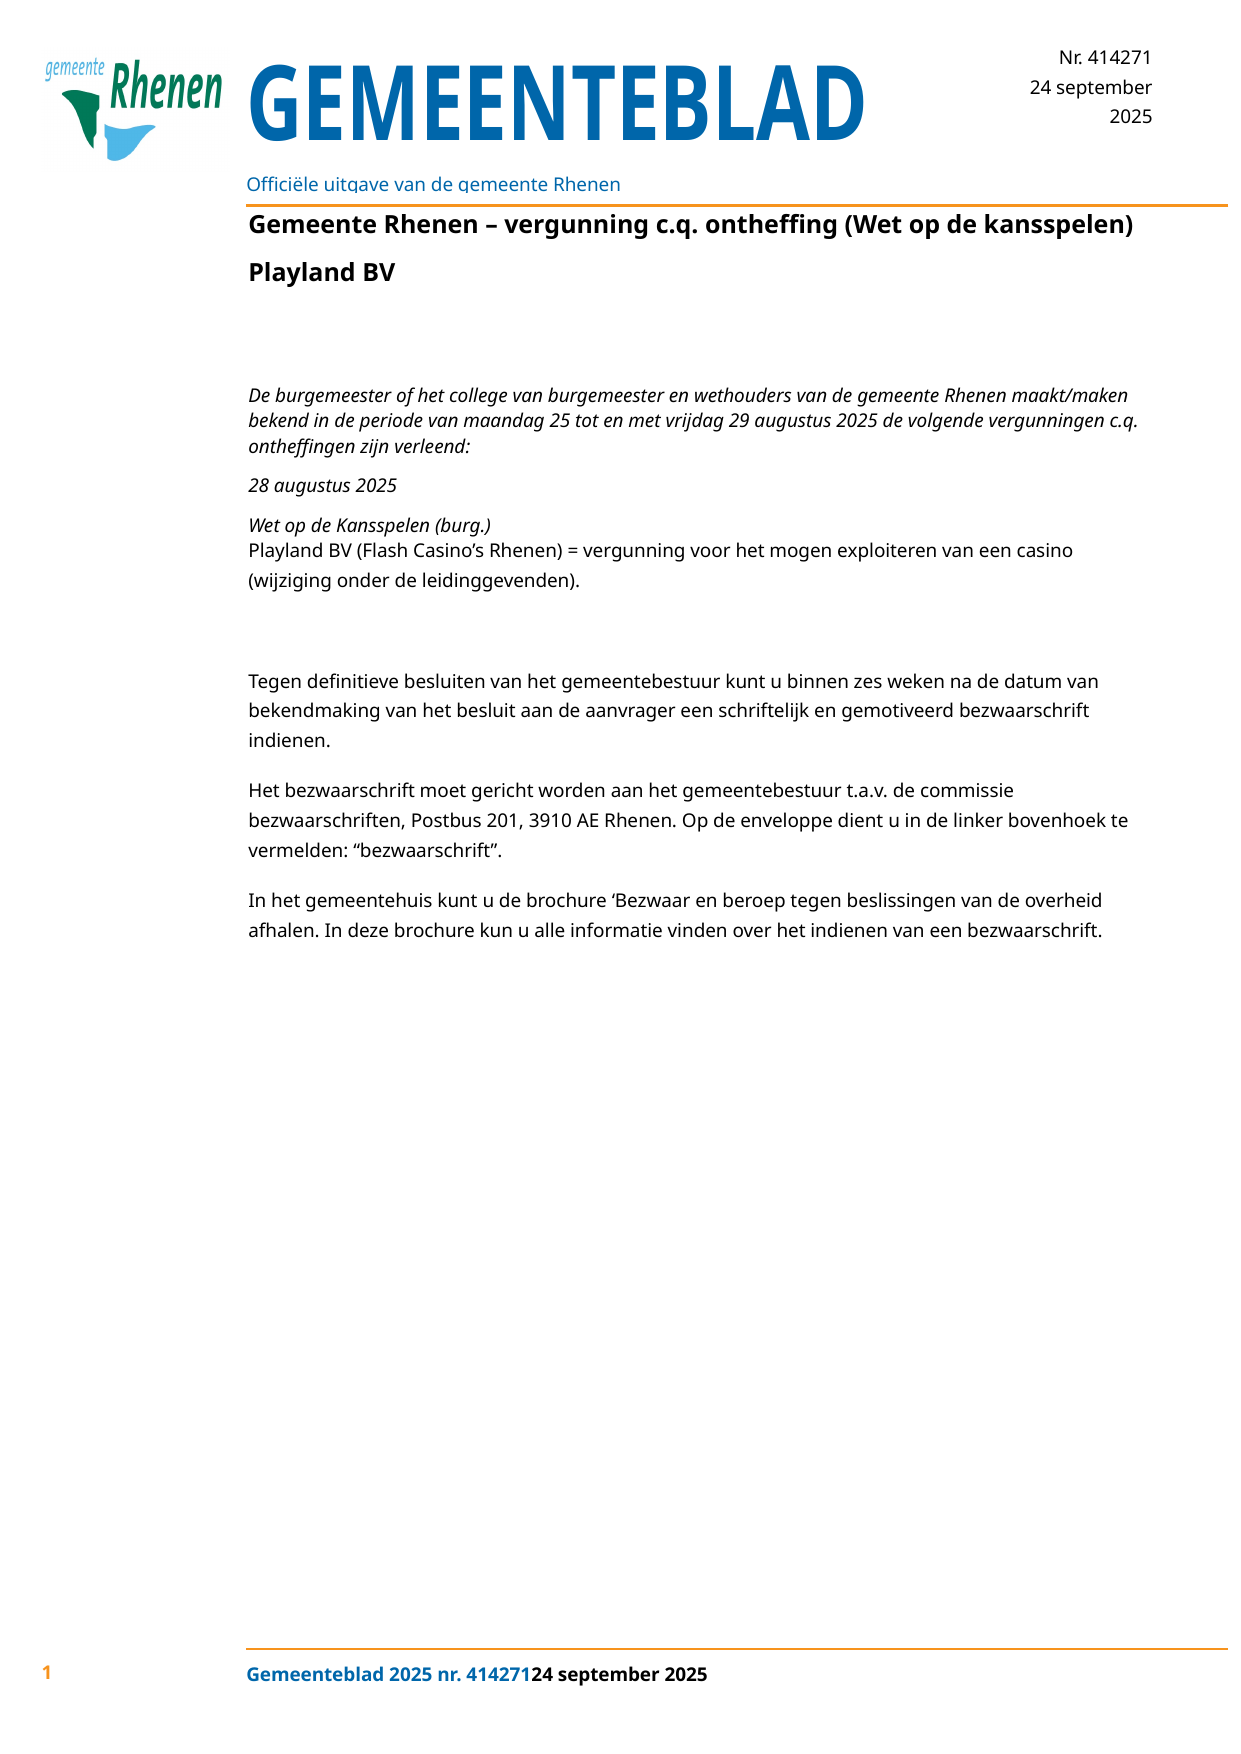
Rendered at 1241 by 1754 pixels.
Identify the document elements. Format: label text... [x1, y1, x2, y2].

text Tegen definitieve besluiten van het gemeentebestuur kunt u binnen zes weken na de datum van bekendmaking van het besluit aan de aanvrager een schriftelijk en gemotiveerd bezwaarschrift indienen. [248, 668, 1152, 753]
text 28 augustus 2025 [248, 473, 1152, 498]
text Gemeente Rhenen – vergunning c.q. ontheffing (Wet op de kansspelen) Playland BV [248, 207, 1152, 288]
text Playland BV (Flash Casino’s Rhenen) = vergunning voor het mogen exploiteren van een casino (wijziging onder de leidinggevenden). [248, 538, 1152, 593]
text Het bezwaarschrift moet gericht worden aan het gemeentebestuur t.a.v. de commissie bezwaarschriften, Postbus 201, 3910 AE Rhenen. Op de enveloppe dient u in de linker bovenhoek te vermelden: “bezwaarschrift”. [248, 778, 1152, 862]
picture [41, 47, 231, 172]
text De burgemeester of het college van burgemeester en wethouders van de gemeente Rhenen maakt/maken bekend in de periode van maandag 25 tot en met vrijdag 29 augustus 2025 de volgende vergunningen c.q. ontheffingen zijn verleend: [248, 382, 1152, 459]
text In het gemeentehuis kunt u de brochure ‘Bezwaar en beroep tegen beslissingen van de overheid afhalen. In deze brochure kun u alle informatie vinden over het indienen van een bezwaarschrift. [248, 887, 1152, 942]
text Wet op de Kansspelen (burg.) [248, 512, 1152, 538]
